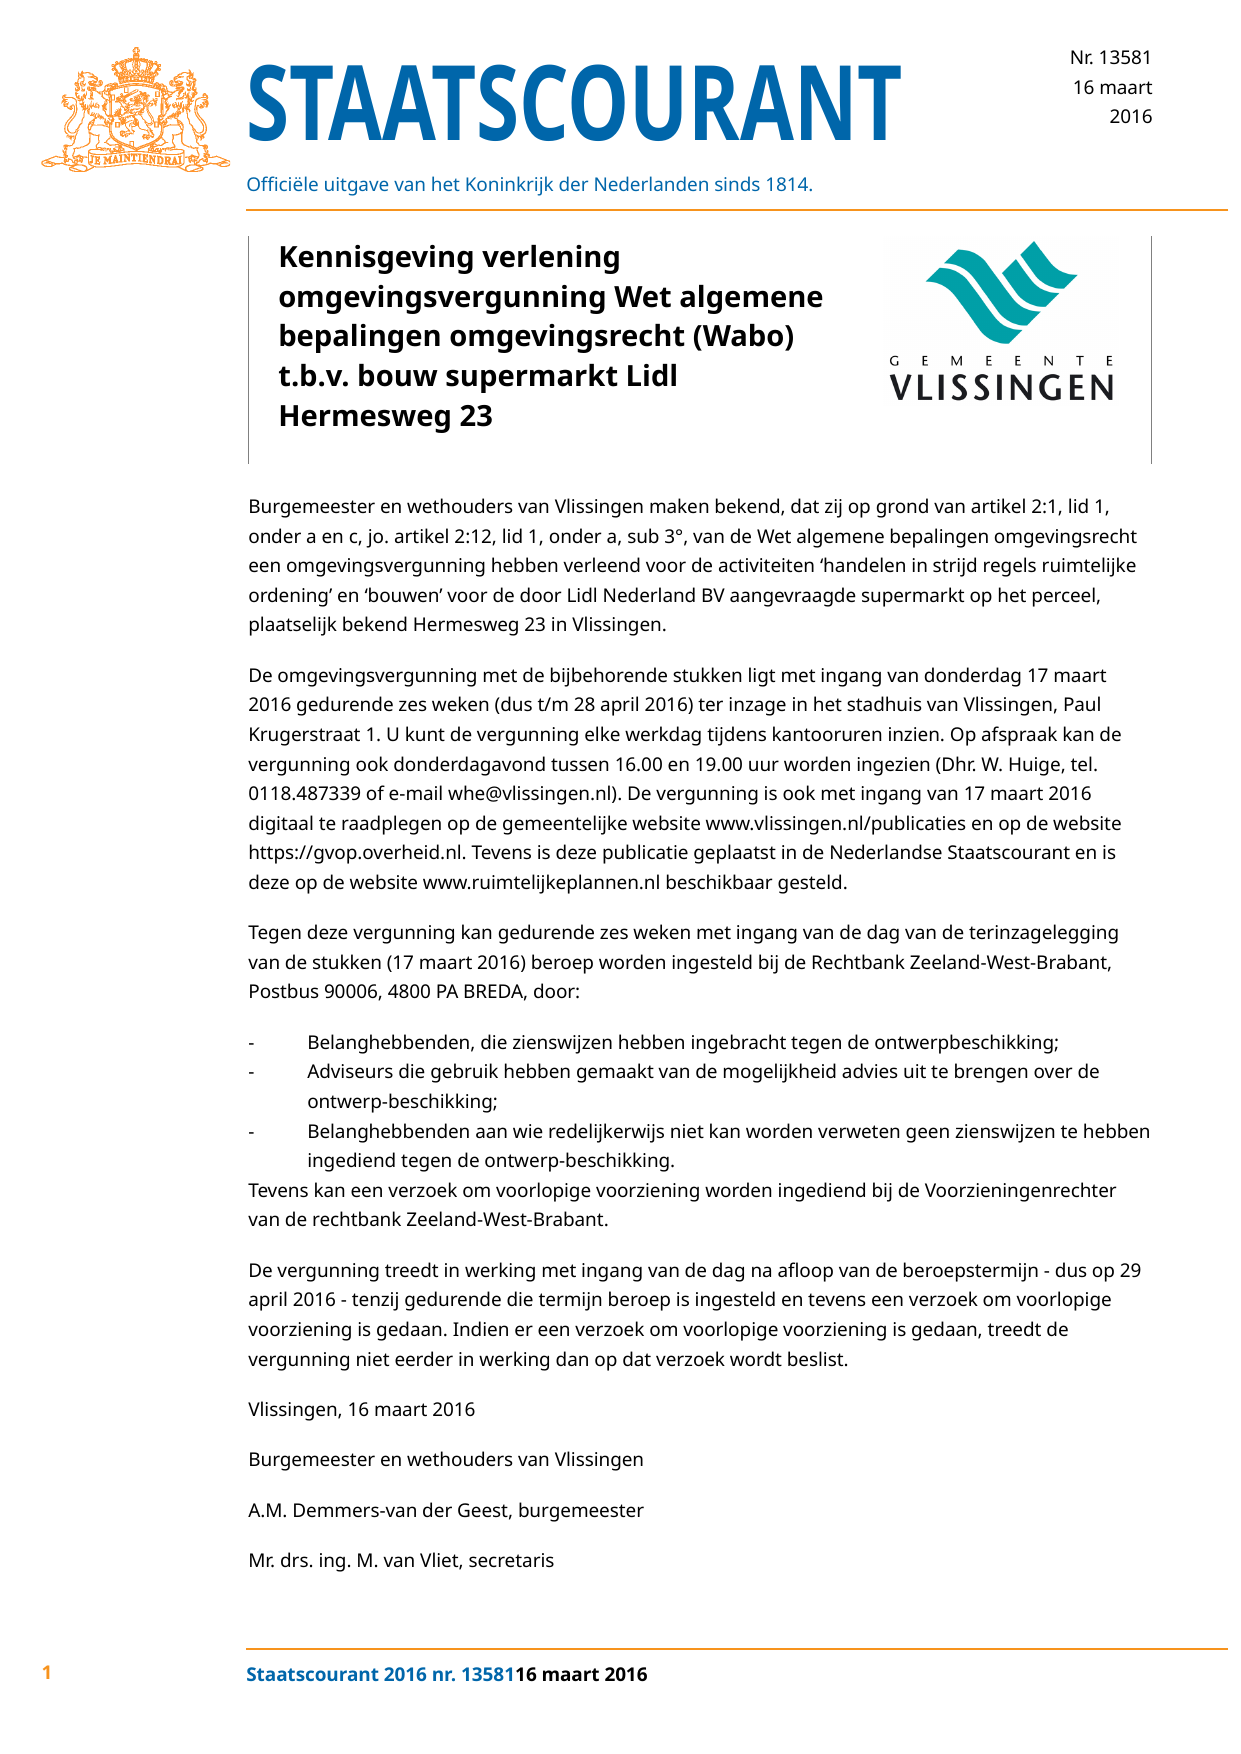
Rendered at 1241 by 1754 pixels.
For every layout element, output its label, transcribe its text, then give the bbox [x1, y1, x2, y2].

list Belanghebbenden, die zienswijzen hebben ingebracht tegen de ontwerpbeschikking; [248, 1029, 1152, 1055]
text Tevens kan een verzoek om voorlopige voorziening worden ingediend bij de Voorzieningenrechter van de rechtbank Zeeland-West-Brabant. [248, 1177, 1152, 1232]
list Belanghebbenden aan wie redelijkerwijs niet kan worden verweten geen zienswijzen te hebben ingediend tegen de ontwerp-beschikking. [248, 1118, 1152, 1173]
table_header Kennisgeving verlening omgevingsvergunning Wet algemene bepalingen omgevingsrecht (Wabo) t.b.v. bouw supermarkt Lidl Hermesweg 23 [249, 236, 850, 464]
text De omgevingsvergunning met de bijbehorende stukken ligt met ingang van donderdag 17 maart 2016 gedurende zes weken (dus t/m 28 april 2016) ter inzage in het stadhuis van Vlissingen, Paul Krugerstraat 1. U kunt de vergunning elke werkdag tijdens kantooruren inzien. Op afspraak kan de vergunning ook donderdagavond tussen 16.00 en 19.00 uur worden ingezien (Dhr. W. Huige, tel. 0118.487339 of e-mail whe@vlissingen.nl). De vergunning is ook met ingang van 17 maart 2016 digitaal te raadplegen op de gemeentelijke website www.vlissingen.nl/publicaties en op de website https://gvop.overheid.nl. Tevens is deze publicatie geplaatst in de Nederlandse Staatscourant en is deze op de website www.ruimtelijkeplannen.nl beschikbaar gesteld. [248, 662, 1152, 895]
text A.M. Demmers-van der Geest, burgemeester [248, 1497, 1152, 1523]
list Adviseurs die gebruik hebben gemaakt van de mogelijkheid advies uit te brengen over de ontwerp-beschikking; [248, 1059, 1152, 1114]
table_header [850, 236, 1151, 464]
text Burgemeester en wethouders van Vlissingen maken bekend, dat zij op grond van artikel 2:1, lid 1, onder a en c, jo. artikel 2:12, lid 1, onder a, sub 3°, van de Wet algemene bepalingen omgevingsrecht een omgevingsvergunning hebben verleend voor de activiteiten ‘handelen in strijd regels ruimtelijke ordening’ en ‘bouwen’ voor de door Lidl Nederland BV aangevraagde supermarkt op het perceel, plaatselijk bekend Hermesweg 23 in Vlissingen. [248, 493, 1152, 637]
picture [882, 236, 1119, 406]
text Tegen deze vergunning kan gedurende zes weken met ingang van de dag van de terinzagelegging van de stukken (17 maart 2016) beroep worden ingesteld bij de Rechtbank Zeeland-West-Brabant, Postbus 90006, 4800 PA BREDA, door: [248, 919, 1152, 1004]
text Vlissingen, 16 maart 2016 [248, 1396, 1152, 1422]
text Burgemeester en wethouders van Vlissingen [248, 1447, 1152, 1472]
text De vergunning treedt in werking met ingang van de dag na afloop van de beroepstermijn - dus op 29 april 2016 - tenzij gedurende die termijn beroep is ingesteld en tevens een verzoek om voorlopige voorziening is gedaan. Indien er een verzoek om voorlopige voorziening is gedaan, treedt de vergunning niet eerder in werking dan op dat verzoek wordt beslist. [248, 1257, 1152, 1372]
picture [41, 47, 231, 172]
text Mr. drs. ing. M. van Vliet, secretaris [248, 1547, 1152, 1573]
